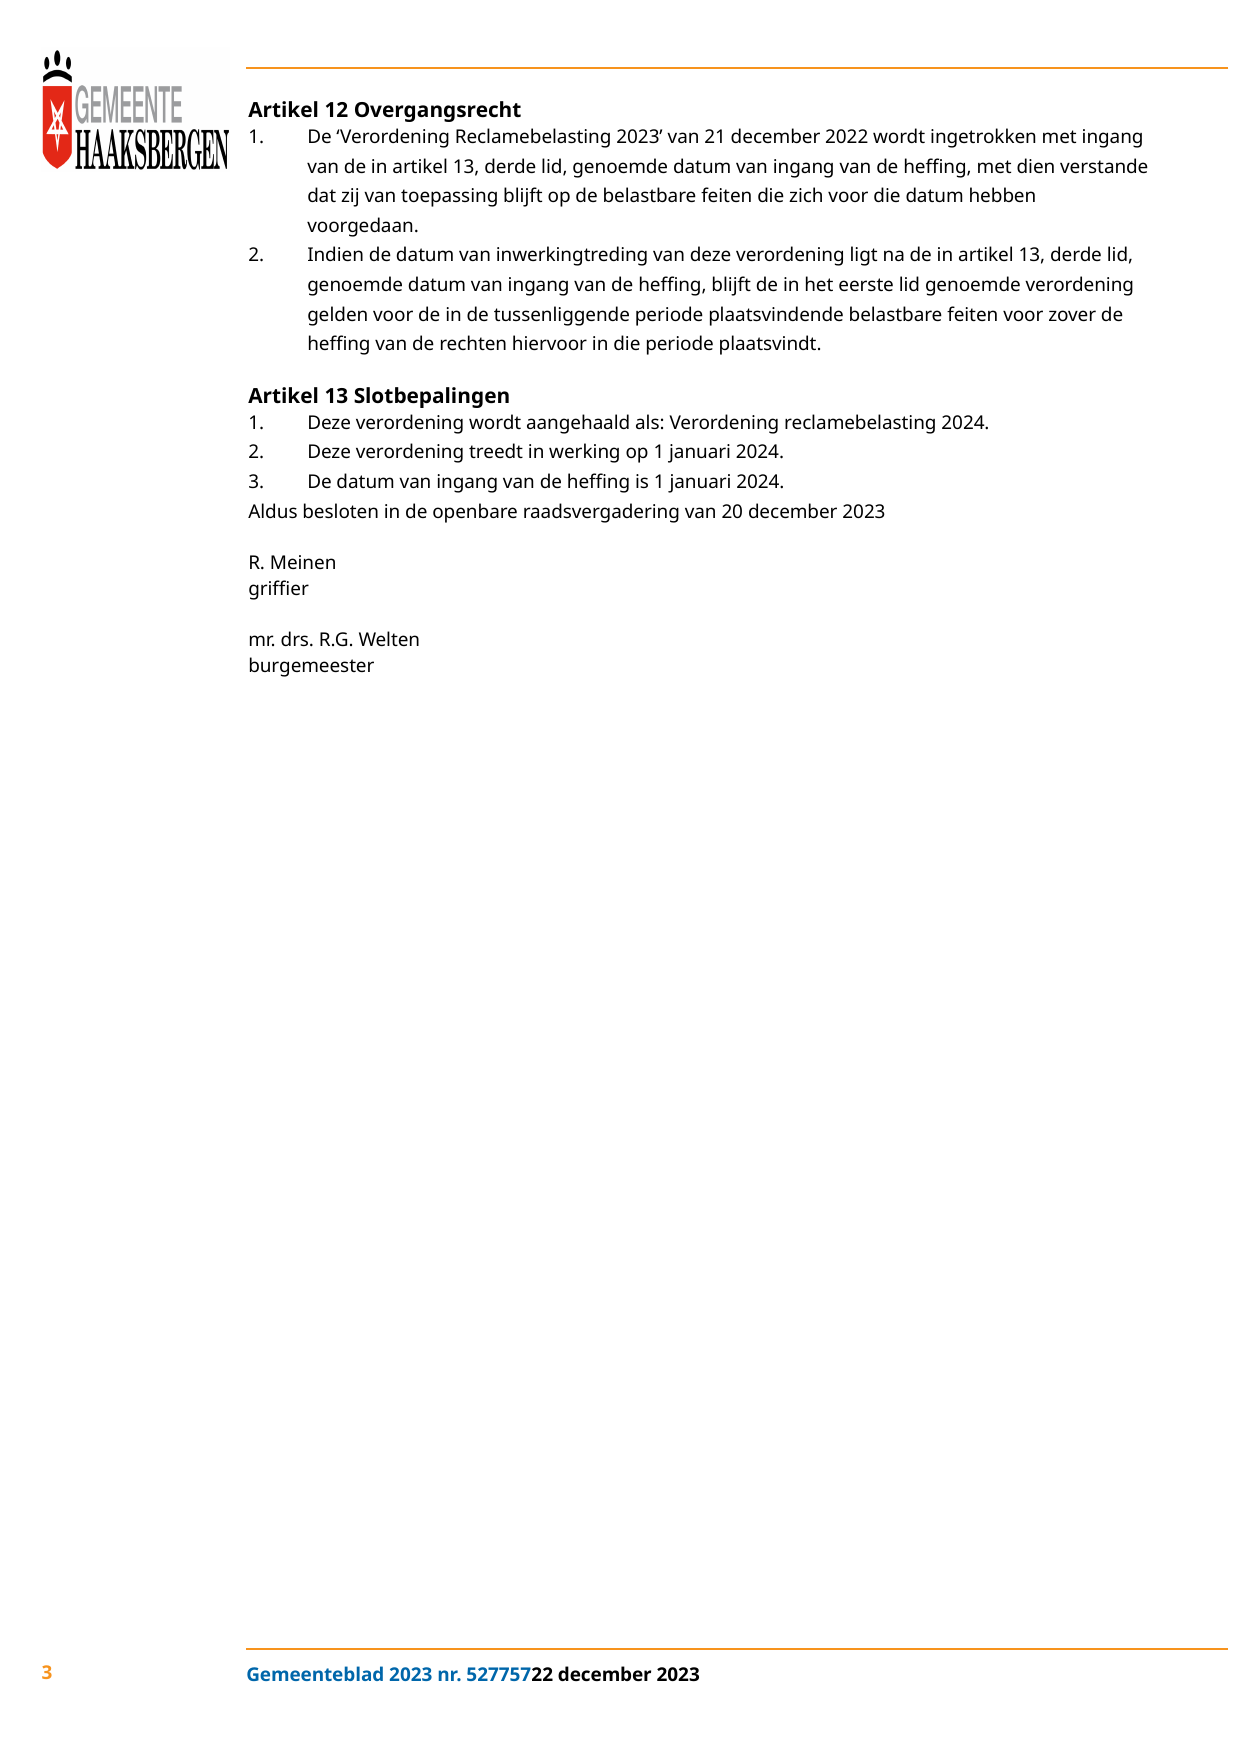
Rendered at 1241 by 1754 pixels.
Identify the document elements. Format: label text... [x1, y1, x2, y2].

picture [41, 47, 231, 172]
text mr. drs. R.G. Welten [248, 627, 1152, 652]
text Artikel 12 Overgangsrecht [248, 95, 1152, 123]
text Artikel 13 Slotbepalingen [248, 381, 1152, 409]
text burgemeester [248, 652, 1152, 678]
list De ‘Verordening Reclamebelasting 2023’ van 21 december 2022 wordt ingetrokken met ingang van de in artikel 13, derde lid, genoemde datum van ingang van de heffing, met dien verstande dat zij van toepassing blijft op de belastbare feiten die zich voor die datum hebben voorgedaan. [248, 123, 1152, 238]
list Deze verordening treedt in werking op 1 januari 2024. [248, 439, 1152, 464]
list Indien de datum van inwerkingtreding van deze verordening ligt na de in artikel 13, derde lid, genoemde datum van ingang van de heffing, blijft de in het eerste lid genoemde verordening gelden voor de in de tussenliggende periode plaatsvindende belastbare feiten voor zover de heffing van de rechten hiervoor in die periode plaatsvindt. [248, 242, 1152, 356]
text griffier [248, 575, 1152, 601]
text R. Meinen [248, 549, 1152, 575]
text Aldus besloten in de openbare raadsvergadering van 20 december 2023 [248, 498, 1152, 524]
list Deze verordening wordt aangehaald als: Verordening reclamebelasting 2024. [248, 409, 1152, 435]
list De datum van ingang van de heffing is 1 januari 2024. [248, 468, 1152, 494]
